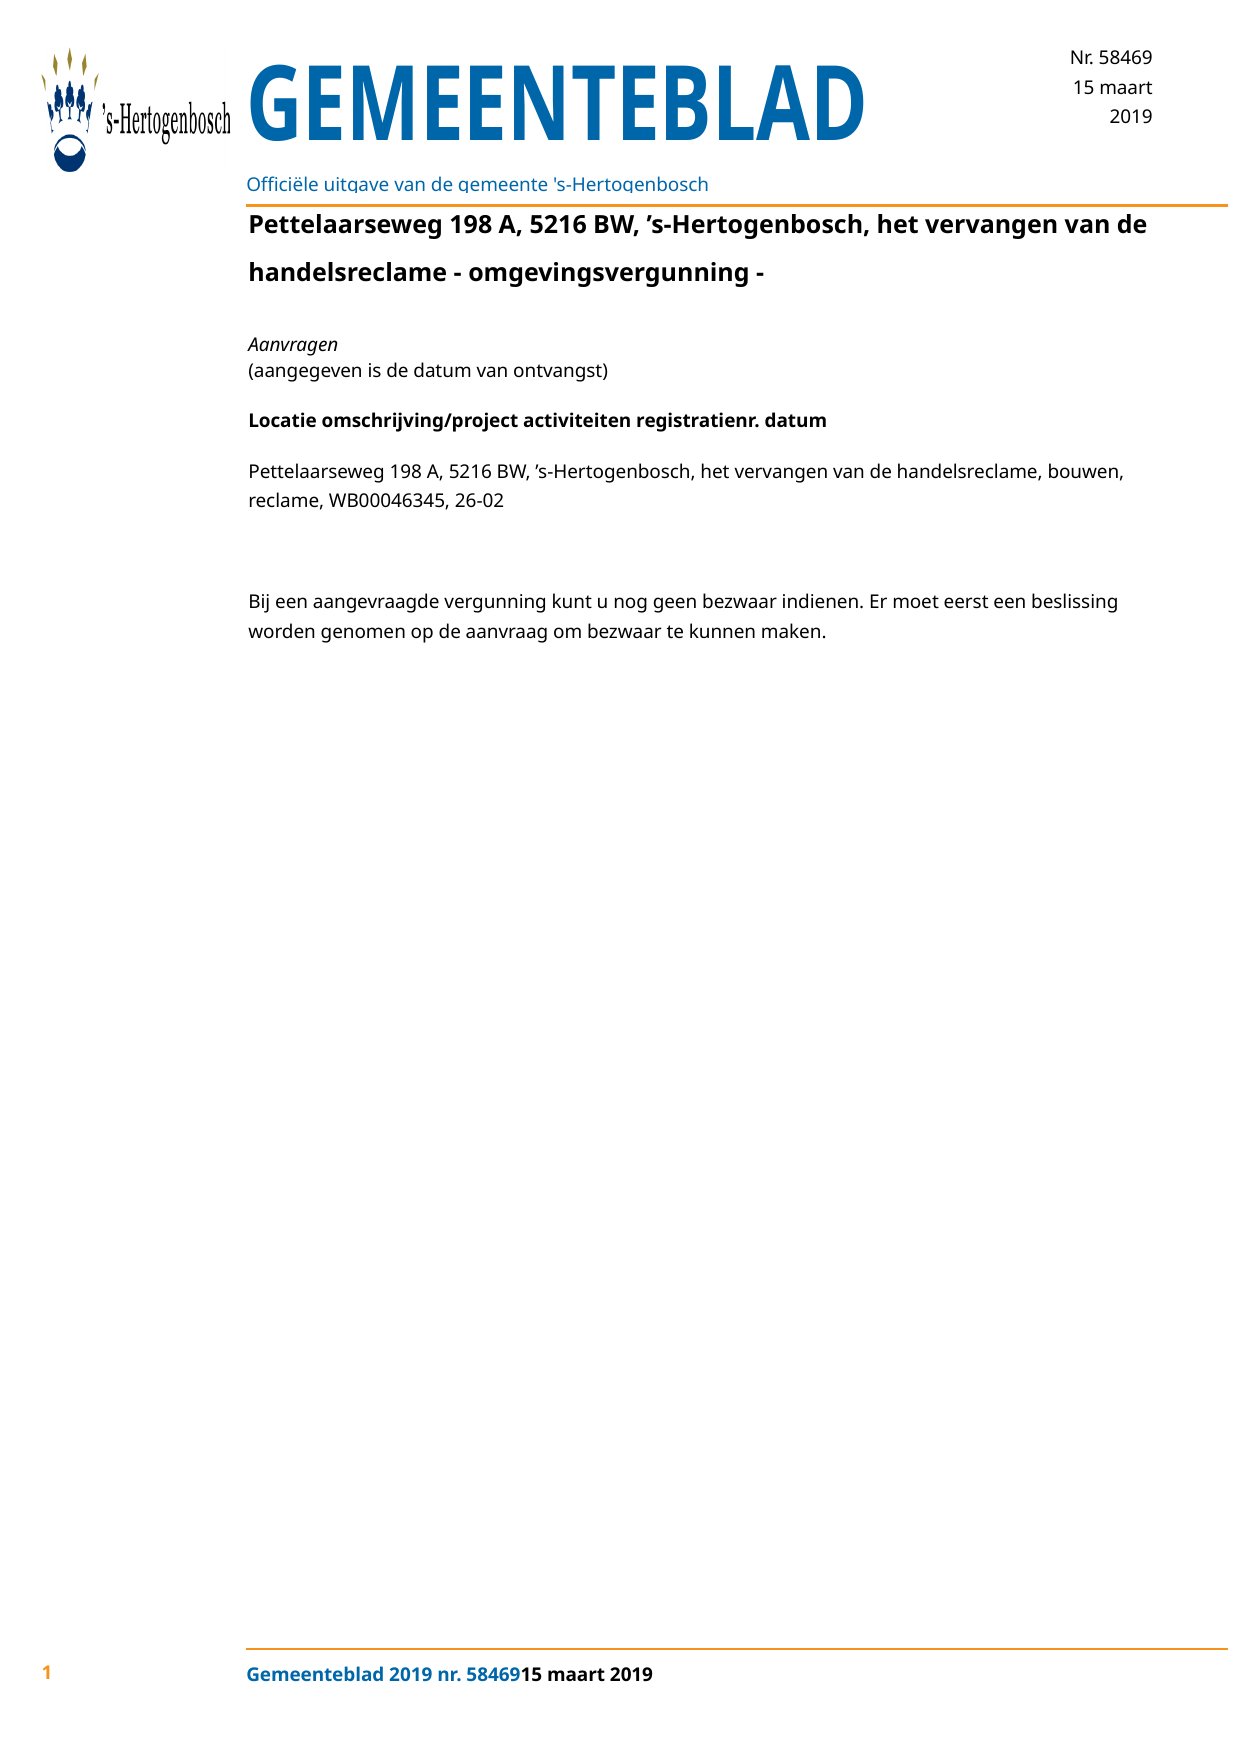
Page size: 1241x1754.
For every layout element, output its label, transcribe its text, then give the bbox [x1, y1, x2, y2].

text Aanvragen [248, 331, 1152, 357]
text Locatie omschrijving/project activiteiten registratienr. datum [248, 408, 1152, 433]
picture [41, 47, 231, 172]
text Pettelaarseweg 198 A, 5216 BW, ’s-Hertogenbosch, het vervangen van de handelsreclame - omgevingsvergunning - [248, 207, 1152, 288]
text Pettelaarseweg 198 A, 5216 BW, ’s-Hertogenbosch, het vervangen van de handelsreclame, bouwen, reclame, WB00046345, 26-02 [248, 458, 1152, 513]
text (aangegeven is de datum van ontvangst) [248, 357, 1152, 383]
text Bij een aangevraagde vergunning kunt u nog geen bezwaar indienen. Er moet eerst een beslissing worden genomen op de aanvraag om bezwaar te kunnen maken. [248, 588, 1152, 644]
